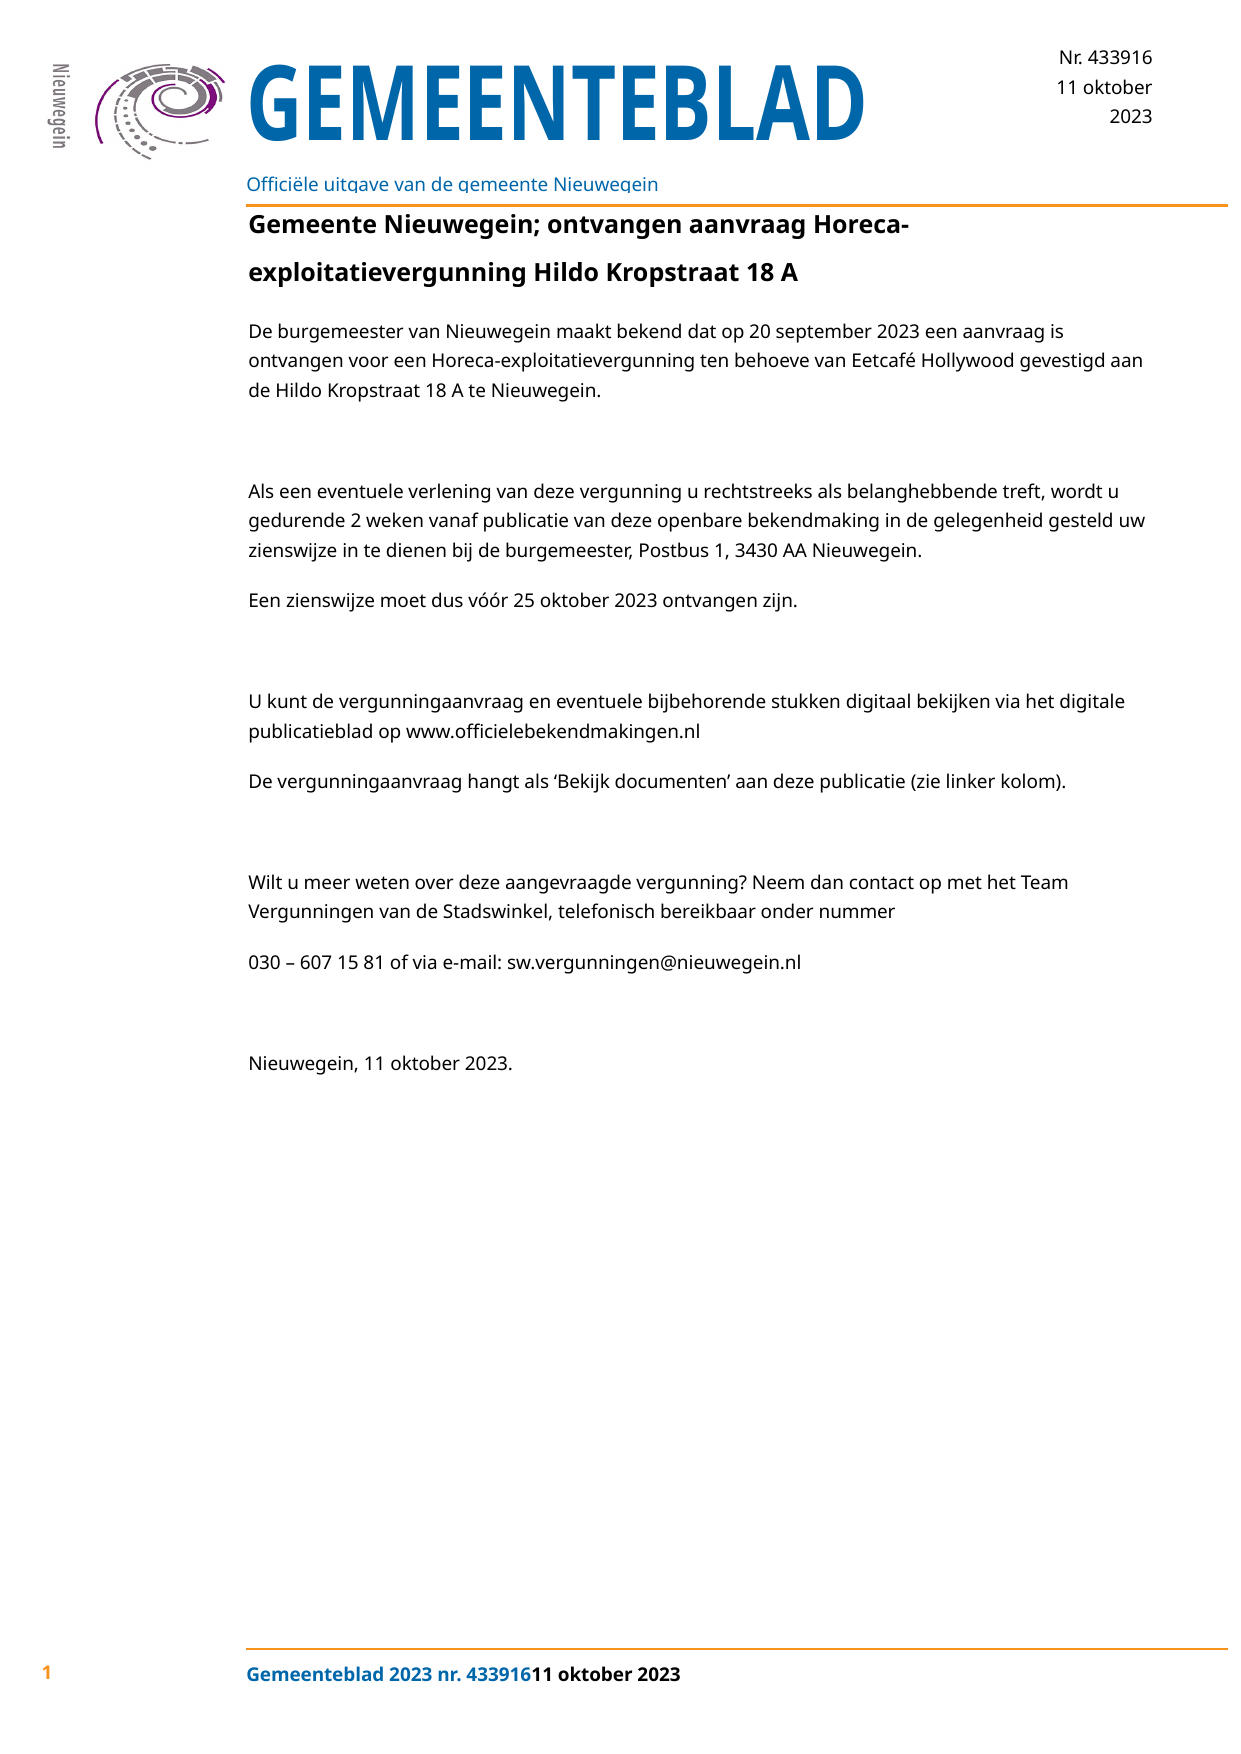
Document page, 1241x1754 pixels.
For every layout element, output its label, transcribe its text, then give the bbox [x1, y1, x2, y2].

text De burgemeester van Nieuwegein maakt bekend dat op 20 september 2023 een aanvraag is ontvangen voor een Horeca-exploitatievergunning ten behoeve van Eetcafé Hollywood gevestigd aan de Hildo Kropstraat 18 A te Nieuwegein. [248, 318, 1152, 403]
text De vergunningaanvraag hangt als ‘Bekijk documenten’ aan deze publicatie (zie linker kolom). [248, 768, 1152, 794]
text Nieuwegein, 11 oktober 2023. [248, 1050, 1152, 1076]
text Gemeente Nieuwegein; ontvangen aanvraag Horeca-exploitatievergunning Hildo Kropstraat 18 A [248, 207, 1152, 288]
text Een zienswijze moet dus vóór 25 oktober 2023 ontvangen zijn. [248, 587, 1152, 613]
text 030 – 607 15 81 of via e-mail: sw.vergunningen@nieuwegein.nl [248, 949, 1152, 975]
picture [41, 47, 231, 172]
text Wilt u meer weten over deze aangevraagde vergunning? Neem dan contact op met het Team Vergunningen van de Stadswinkel, telefonisch bereikbaar onder nummer [248, 869, 1152, 924]
text U kunt de vergunningaanvraag en eventuele bijbehorende stukken digitaal bekijken via het digitale publicatieblad op www.officielebekendmakingen.nl [248, 688, 1152, 744]
text Als een eventuele verlening van deze vergunning u rechtstreeks als belanghebbende treft, wordt u gedurende 2 weken vanaf publicatie van deze openbare bekendmaking in de gelegenheid gesteld uw zienswijze in te dienen bij de burgemeester, Postbus 1, 3430 AA Nieuwegein. [248, 478, 1152, 563]
